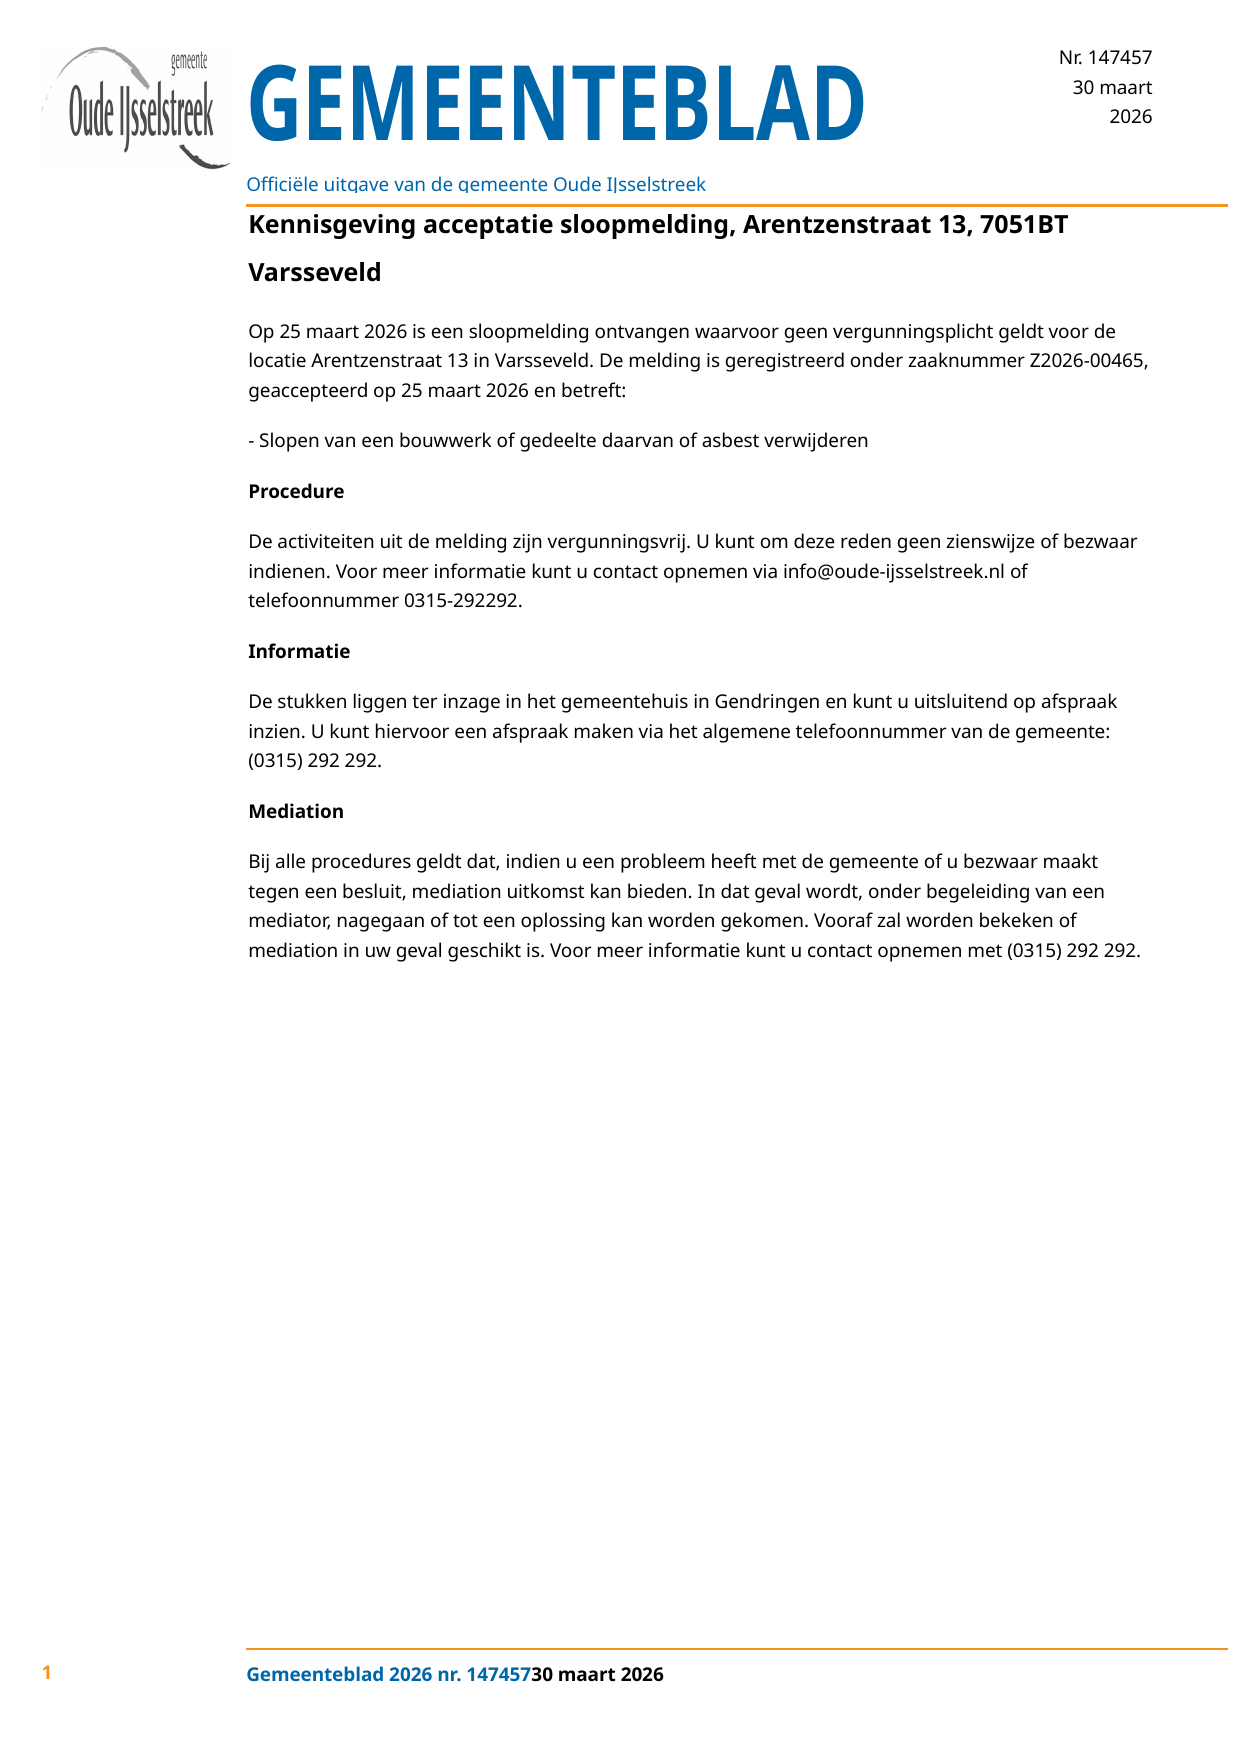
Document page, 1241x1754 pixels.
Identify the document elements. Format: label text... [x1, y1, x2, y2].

text Mediation [248, 798, 1152, 824]
picture [41, 47, 231, 172]
text Bij alle procedures geldt dat, indien u een probleem heeft met de gemeente of u bezwaar maakt tegen een besluit, mediation uitkomst kan bieden. In dat geval wordt, onder begeleiding van een mediator, nagegaan of tot een oplossing kan worden gekomen. Vooraf zal worden bekeken of mediation in uw geval geschikt is. Voor meer informatie kunt u contact opnemen met (0315) 292 292. [248, 848, 1152, 963]
text - Slopen van een bouwwerk of gedeelte daarvan of asbest verwijderen [248, 427, 1152, 453]
text Op 25 maart 2026 is een sloopmelding ontvangen waarvoor geen vergunningsplicht geldt voor de locatie Arentzenstraat 13 in Varsseveld. De melding is geregistreerd onder zaaknummer Z2026-00465, geaccepteerd op 25 maart 2026 en betreft: [248, 318, 1152, 403]
text Kennisgeving acceptatie sloopmelding, Arentzenstraat 13, 7051BT Varsseveld [248, 207, 1152, 288]
text De stukken liggen ter inzage in het gemeentehuis in Gendringen en kunt u uitsluitend op afspraak inzien. U kunt hiervoor een afspraak maken via het algemene telefoonnummer van de gemeente: (0315) 292 292. [248, 688, 1152, 773]
text Procedure [248, 478, 1152, 504]
text Informatie [248, 638, 1152, 664]
text De activiteiten uit de melding zijn vergunningsvrij. U kunt om deze reden geen zienswijze of bezwaar indienen. Voor meer informatie kunt u contact opnemen via info@oude-ijsselstreek.nl of telefoonnummer 0315-292292. [248, 528, 1152, 613]
